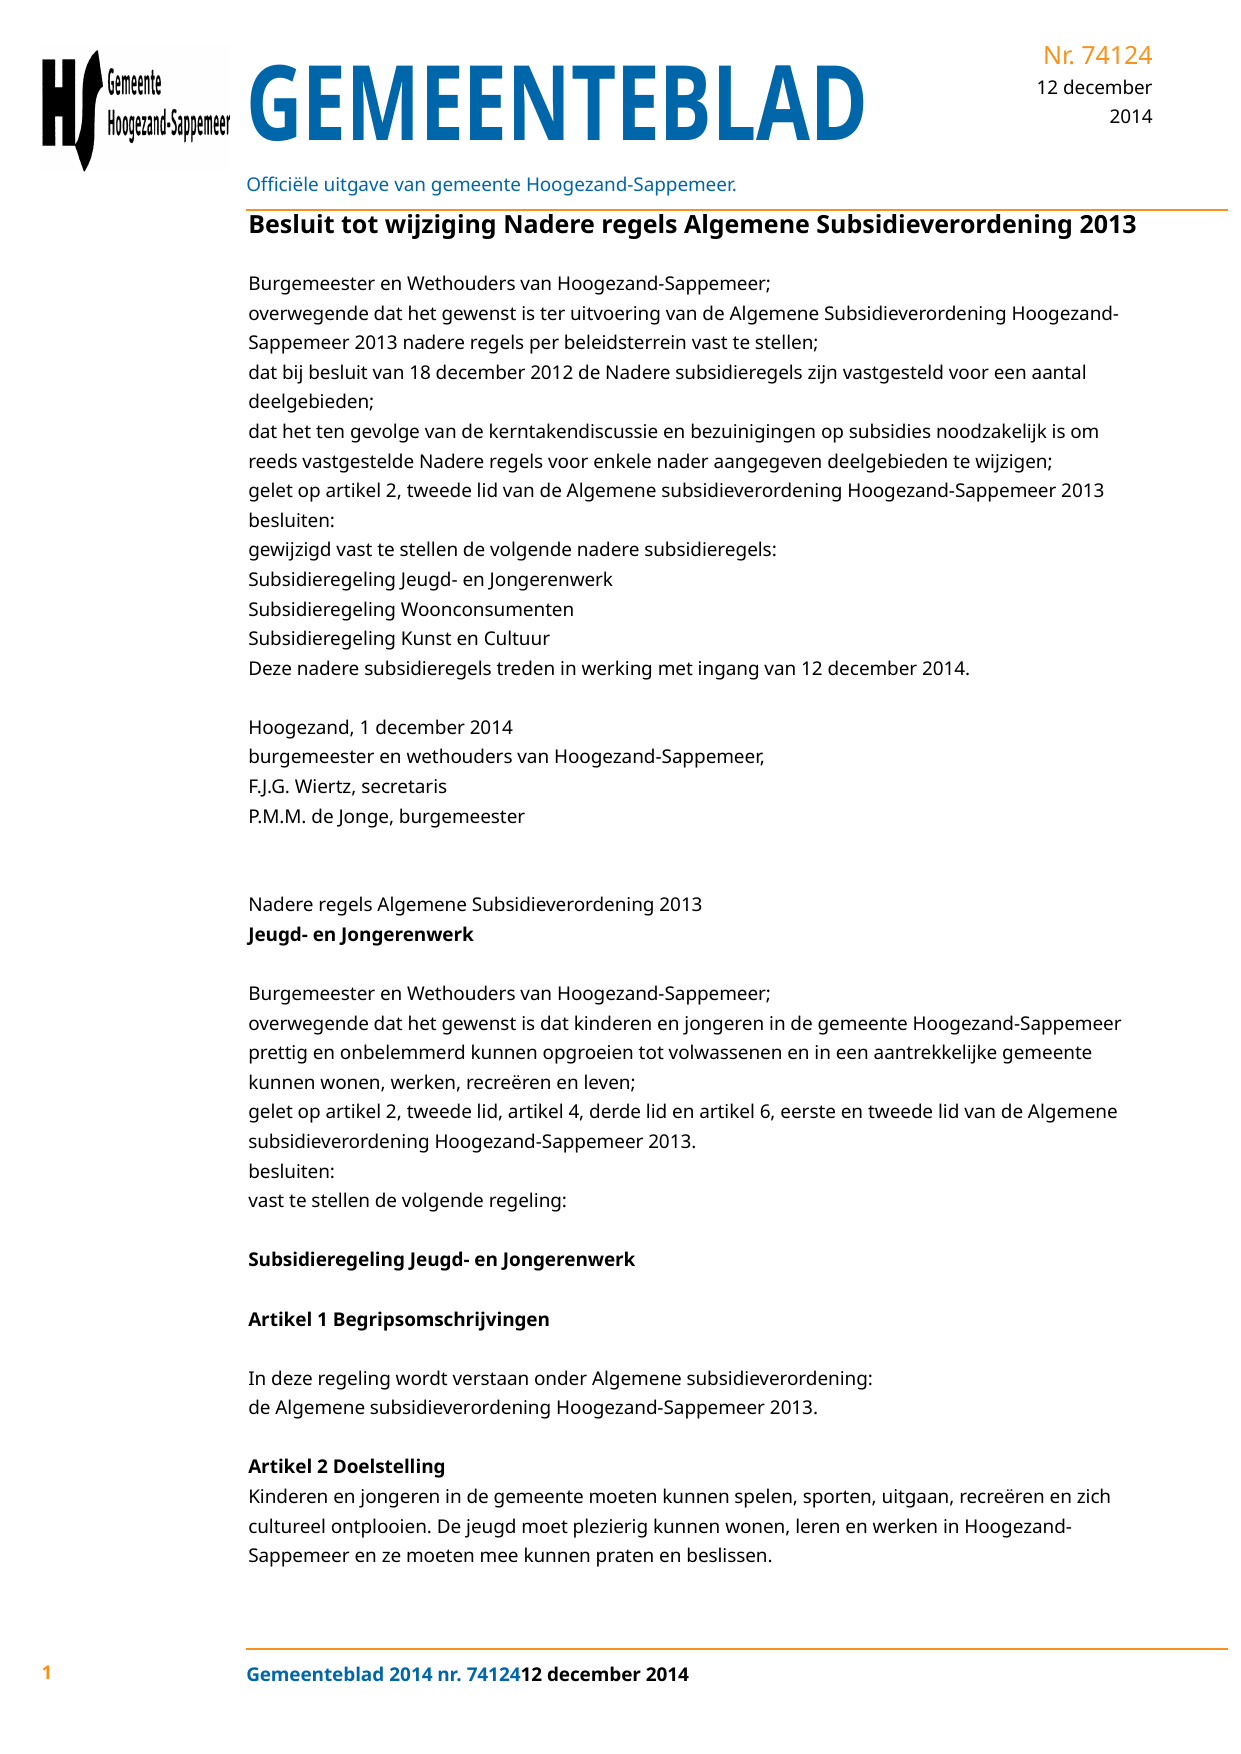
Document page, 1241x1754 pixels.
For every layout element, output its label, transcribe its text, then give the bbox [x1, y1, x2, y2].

text P.M.M. de Jonge, burgemeester [248, 803, 1152, 828]
text Burgemeester en Wethouders van Hoogezand-Sappemeer; [248, 270, 1152, 296]
text gelet op artikel 2, tweede lid van de Algemene subsidieverordening Hoogezand-Sappemeer 2013 [248, 477, 1152, 503]
text gelet op artikel 2, tweede lid, artikel 4, derde lid en artikel 6, eerste en tweede lid van de Algemene subsidieverordening Hoogezand-Sappemeer 2013. [248, 1099, 1152, 1154]
text F.J.G. Wiertz, secretaris [248, 773, 1152, 799]
picture [41, 47, 231, 172]
text gewijzigd vast te stellen de volgende nadere subsidieregels: [248, 537, 1152, 562]
text Kinderen en jongeren in de gemeente moeten kunnen spelen, sporten, uitgaan, recreëren en zich cultureel ontplooien. De jeugd moet plezierig kunnen wonen, leren en werken in Hoogezand-Sappemeer en ze moeten mee kunnen praten en beslissen. [248, 1483, 1152, 1568]
text Hoogezand, 1 december 2014 [248, 714, 1152, 740]
text Subsidieregeling Jeugd- en Jongerenwerk [248, 1247, 1152, 1272]
text besluiten: [248, 1158, 1152, 1183]
text Burgemeester en Wethouders van Hoogezand-Sappemeer; [248, 980, 1152, 1006]
text vast te stellen de volgende regeling: [248, 1187, 1152, 1213]
text Deze nadere subsidieregels treden in werking met ingang van 12 december 2014. [248, 655, 1152, 681]
text Subsidieregeling Kunst en Cultuur [248, 625, 1152, 651]
text Besluit tot wijziging Nadere regels Algemene Subsidieverordening 2013 [248, 211, 1152, 241]
text besluiten: [248, 507, 1152, 533]
text Artikel 2 Doelstelling [248, 1454, 1152, 1479]
text de Algemene subsidieverordening Hoogezand-Sappemeer 2013. [248, 1394, 1152, 1420]
text Nadere regels Algemene Subsidieverordening 2013 [248, 892, 1152, 917]
text Artikel 1 Begripsomschrijvingen [248, 1306, 1152, 1331]
text In deze regeling wordt verstaan onder Algemene subsidieverordening: [248, 1365, 1152, 1391]
text dat bij besluit van 18 december 2012 de Nadere subsidieregels zijn vastgesteld voor een aantal deelgebieden; [248, 359, 1152, 414]
text overwegende dat het gewenst is dat kinderen en jongeren in de gemeente Hoogezand-Sappemeer prettig en onbelemmerd kunnen opgroeien tot volwassenen en in een aantrekkelijke gemeente kunnen wonen, werken, recreëren en leven; [248, 1010, 1152, 1095]
text Jeugd- en Jongerenwerk [248, 921, 1152, 947]
text burgemeester en wethouders van Hoogezand-Sappemeer, [248, 744, 1152, 769]
text Subsidieregeling Woonconsumenten [248, 596, 1152, 621]
text overwegende dat het gewenst is ter uitvoering van de Algemene Subsidieverordening Hoogezand-Sappemeer 2013 nadere regels per beleidsterrein vast te stellen; [248, 300, 1152, 355]
text Subsidieregeling Jeugd- en Jongerenwerk [248, 566, 1152, 592]
text dat het ten gevolge van de kerntakendiscussie en bezuinigingen op subsidies noodzakelijk is om reeds vastgestelde Nadere regels voor enkele nader aangegeven deelgebieden te wijzigen; [248, 418, 1152, 473]
